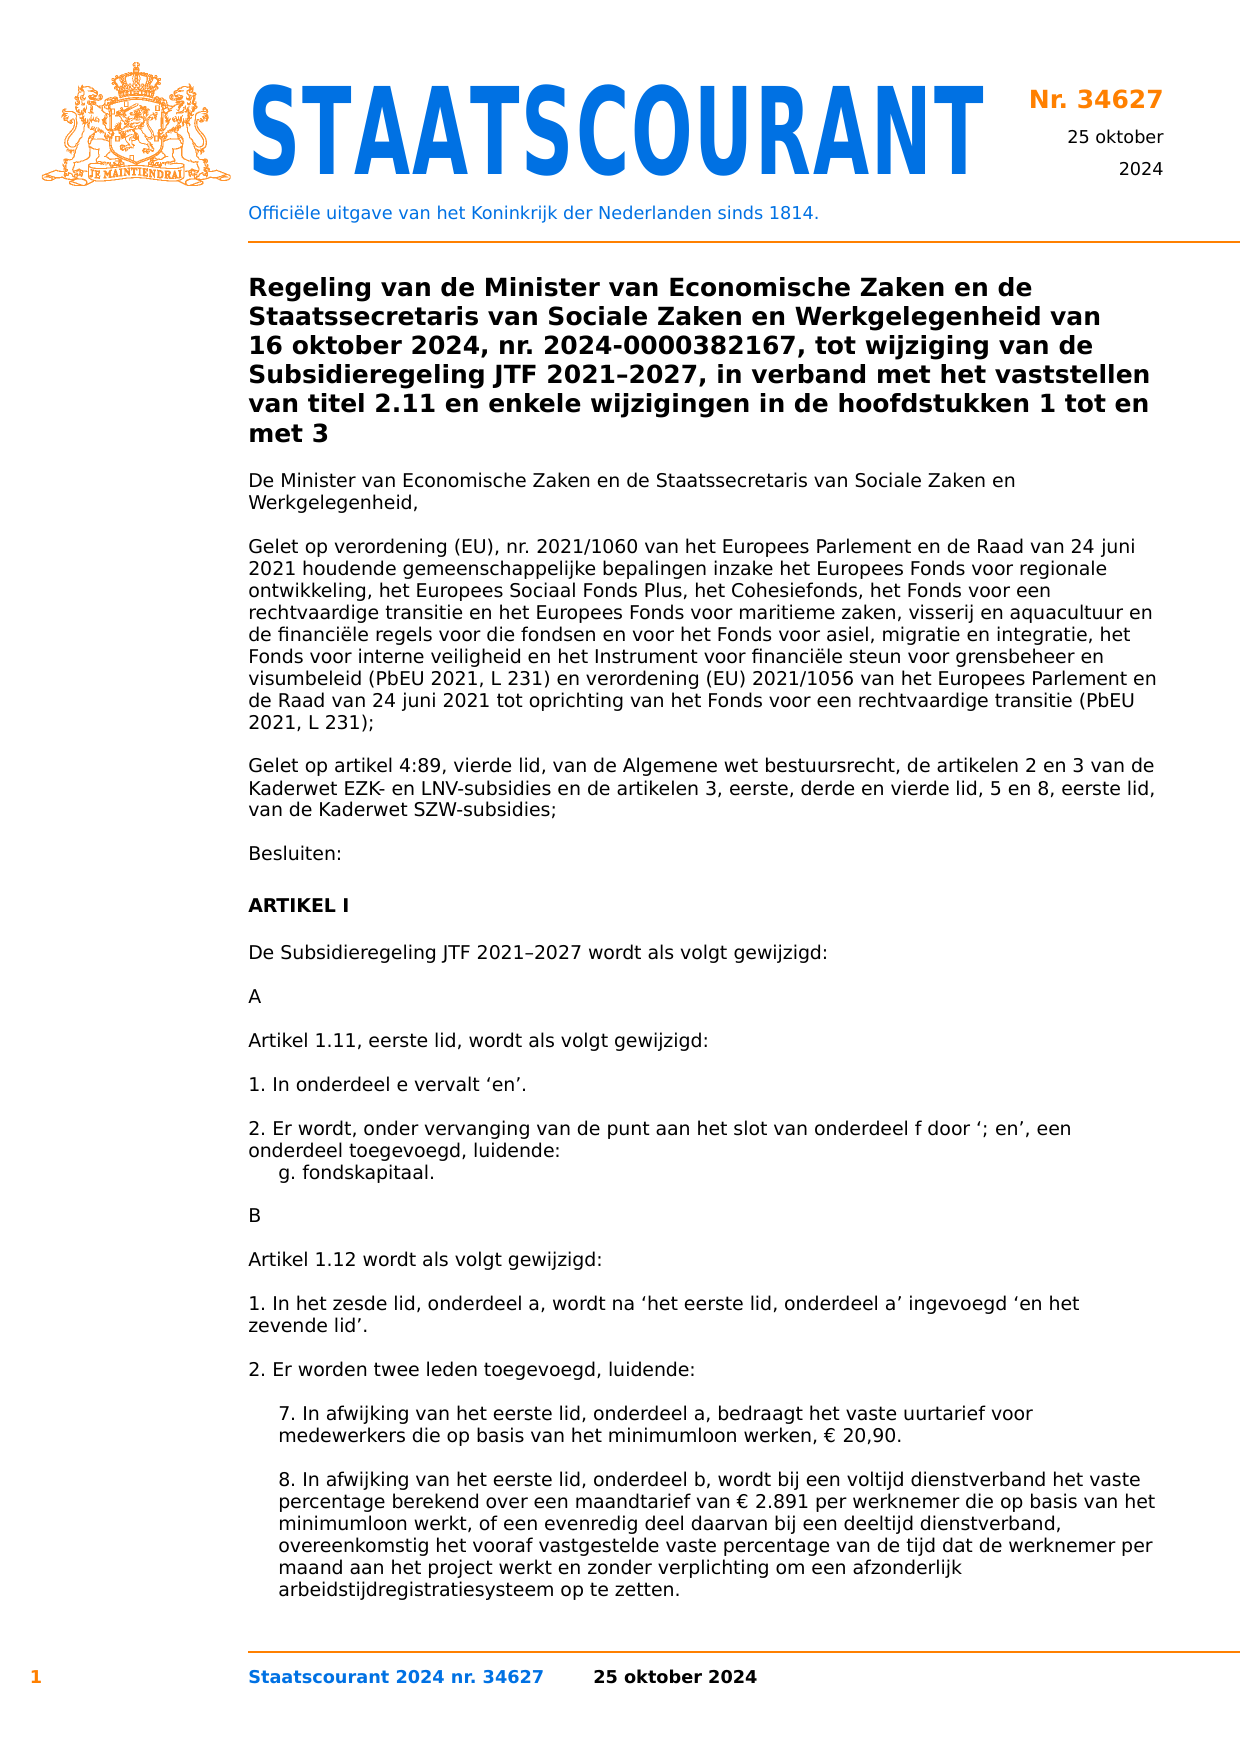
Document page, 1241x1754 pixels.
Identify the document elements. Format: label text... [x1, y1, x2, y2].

table_cell 25 oktober [998, 121, 1240, 153]
subtitle ARTIKEL I [248, 895, 1163, 917]
text B [248, 1205, 1163, 1227]
table_header [25, 62, 248, 241]
text 1. In het zesde lid, onderdeel a, wordt na ‘het eerste lid, onderdeel a’ ingevoegd ‘en het zevende lid’. [248, 1293, 1163, 1337]
text 2. Er wordt, onder vervanging van de punt aan het slot van onderdeel f door ‘; en’, een onderdeel toegevoegd, luidende: [248, 1118, 1163, 1162]
table_cell 2024 [998, 153, 1240, 203]
text Gelet op artikel 4:89, vierde lid, van de Algemene wet bestuursrecht, de artikelen 2 en 3 van de Kaderwet EZK- en LNV-subsidies en de artikelen 3, eerste, derde en vierde lid, 5 en 8, eerste lid, van de Kaderwet SZW-subsidies; [248, 755, 1163, 821]
text Besluiten: [248, 843, 1163, 865]
text 2. Er worden twee leden toegevoegd, luidende: [248, 1359, 1163, 1381]
text Gelet op verordening (EU), nr. 2021/1060 van het Europees Parlement en de Raad van 24 juni 2021 houdende gemeenschappelijke bepalingen inzake het Europees Fonds voor regionale ontwikkeling, het Europees Sociaal Fonds Plus, het Cohesiefonds, het Fonds voor een rechtvaardige transitie en het Europees Fonds voor maritieme zaken, visserij en aquacultuur en de financiële regels voor die fondsen en voor het Fonds voor asiel, migratie en integratie, het Fonds voor interne veiligheid en het Instrument voor financiële steun voor grensbeheer en visumbeleid (PbEU 2021, L 231) en verordening (EU) 2021/1056 van het Europees Parlement en de Raad van 24 juni 2021 tot oprichting van het Fonds voor een rechtvaardige transitie (PbEU 2021, L 231); [248, 536, 1163, 733]
text Artikel 1.11, eerste lid, wordt als volgt gewijzigd: [248, 1030, 1163, 1052]
table_header Nr. 34627 [998, 62, 1240, 121]
table_cell Officiële uitgave van het Koninkrijk der Nederlanden sinds 1814. [248, 203, 1240, 241]
text Artikel 1.12 wordt als volgt gewijzigd: [248, 1249, 1163, 1271]
text 1. In onderdeel e vervalt ‘en’. [248, 1074, 1163, 1096]
subtitle Regeling van de Minister van Economische Zaken en de Staatssecretaris van Sociale Zaken en Werkgelegenheid van 16 oktober 2024, nr. 2024-0000382167, tot wijziging van de Subsidieregeling JTF 2021–2027, in verband met het vaststellen van titel 2.11 en enkele wijzigingen in de hoofdstukken 1 tot en met 3 [248, 273, 1163, 448]
text 7. In afwijking van het eerste lid, onderdeel a, bedraagt het vaste uurtarief voor medewerkers die op basis van het minimumloon werken, € 20,90. [278, 1403, 1163, 1447]
text De Subsidieregeling JTF 2021–2027 wordt als volgt gewijzigd: [248, 942, 1163, 964]
text g. fondskapitaal. [278, 1162, 1163, 1183]
text 8. In afwijking van het eerste lid, onderdeel b, wordt bij een voltijd dienstverband het vaste percentage berekend over een maandtarief van € 2.891 per werknemer die op basis van het minimumloon werkt, of een evenredig deel daarvan bij een deeltijd dienstverband, overeenkomstig het vooraf vastgestelde vaste percentage van de tijd dat de werknemer per maand aan het project werkt en zonder verplichting om een afzonderlijk arbeidstijdregistratiesysteem op te zetten. [278, 1469, 1163, 1601]
table_header STAATSCOURANT [248, 62, 998, 203]
text De Minister van Economische Zaken en de Staatssecretaris van Sociale Zaken en Werkgelegenheid, [248, 470, 1163, 514]
text A [248, 986, 1163, 1008]
picture [41, 62, 231, 186]
